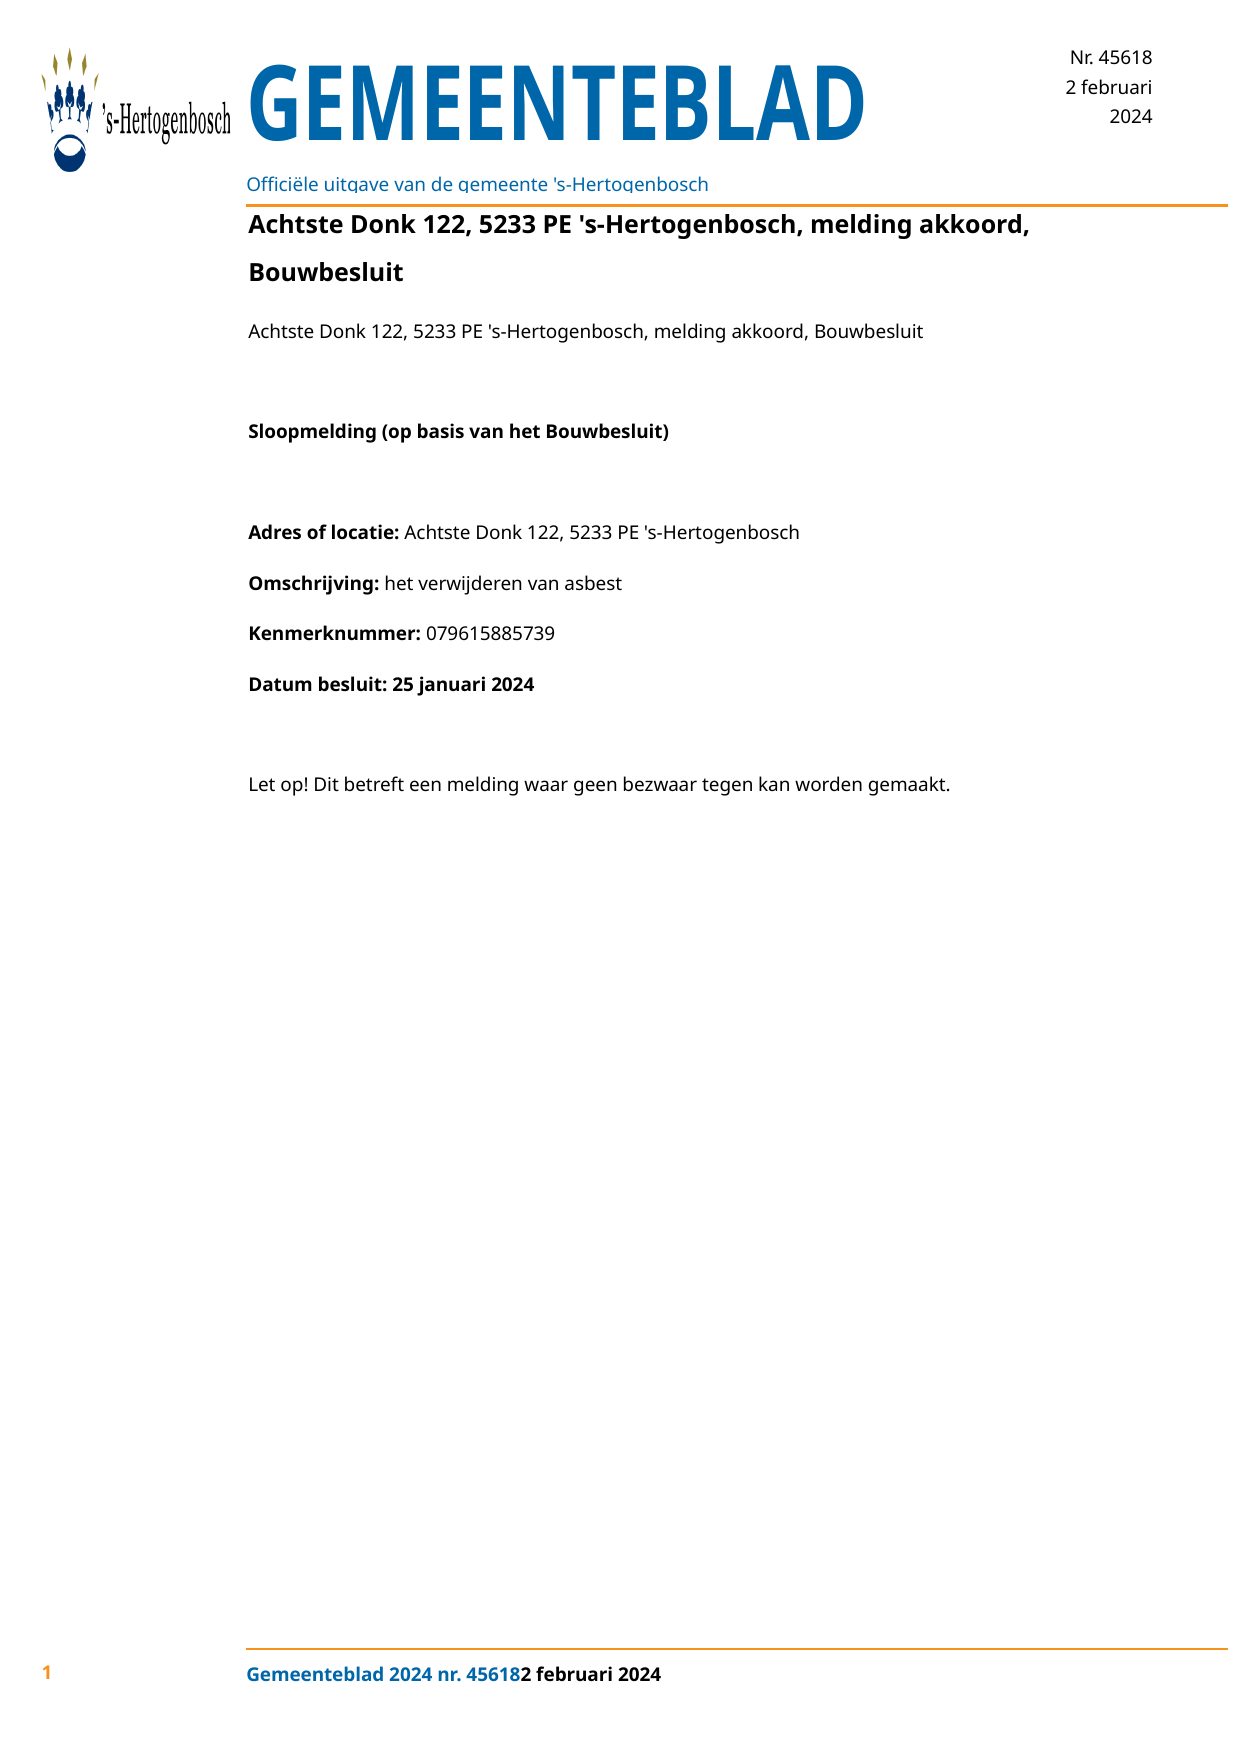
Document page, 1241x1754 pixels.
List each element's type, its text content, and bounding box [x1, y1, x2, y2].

text Adres of locatie: Achtste Donk 122, 5233 PE 's-Hertogenbosch [248, 519, 1152, 545]
text Sloopmelding (op basis van het Bouwbesluit) [248, 419, 1152, 444]
text Datum besluit: 25 januari 2024 [248, 671, 1152, 697]
text Let op! Dit betreft een melding waar geen bezwaar tegen kan worden gemaakt. [248, 772, 1152, 797]
text Kenmerknummer: 079615885739 [248, 620, 1152, 646]
text Omschrijving: het verwijderen van asbest [248, 570, 1152, 596]
picture [41, 47, 231, 172]
text Achtste Donk 122, 5233 PE 's-Hertogenbosch, melding akkoord, Bouwbesluit [248, 318, 1152, 344]
text Achtste Donk 122, 5233 PE 's-Hertogenbosch, melding akkoord, Bouwbesluit [248, 207, 1152, 288]
